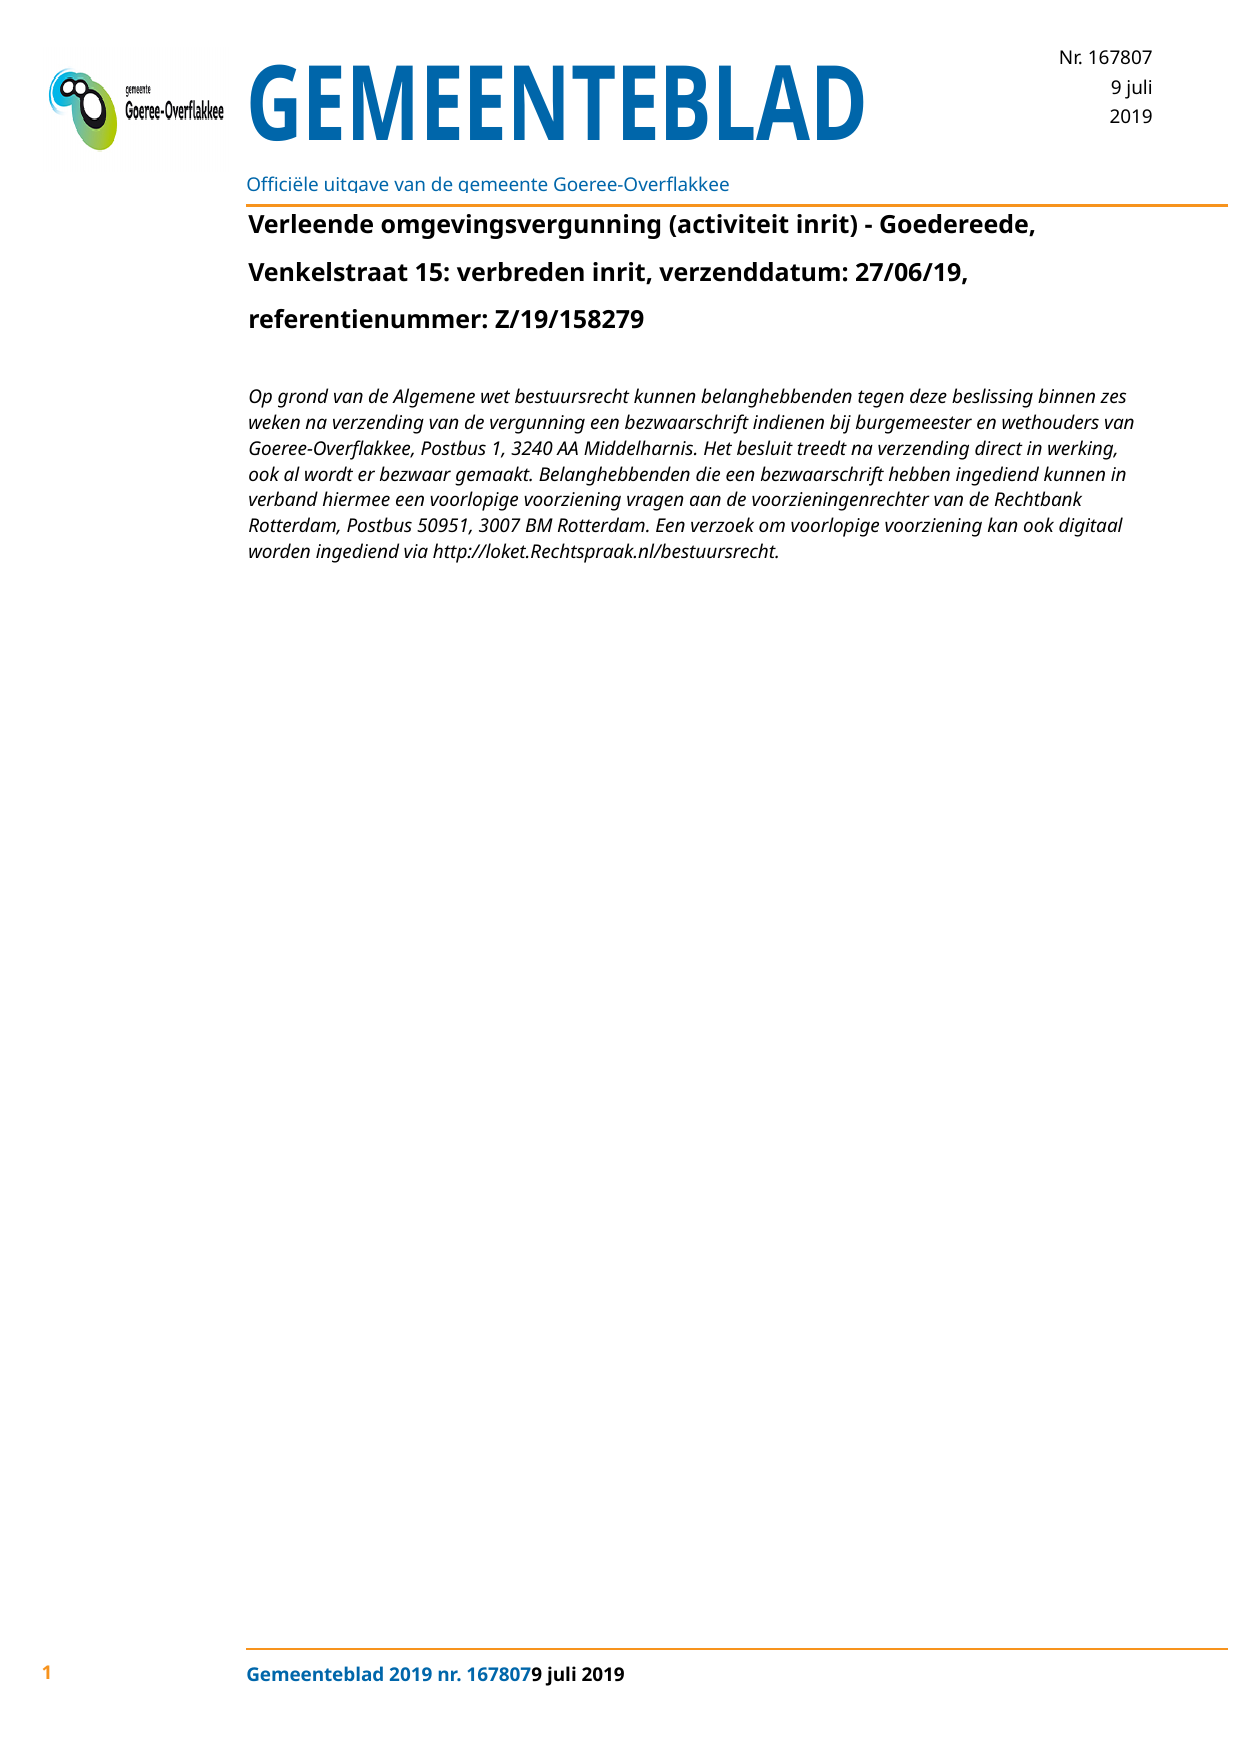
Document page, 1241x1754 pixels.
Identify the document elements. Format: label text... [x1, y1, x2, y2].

text Verleende omgevingsvergunning (activiteit inrit) - Goedereede, Venkelstraat 15: verbreden inrit, verzenddatum: 27/06/19, referentienummer: Z/19/158279 [248, 207, 1152, 336]
picture [41, 47, 231, 172]
text Op grond van de Algemene wet bestuursrecht kunnen belanghebbenden tegen deze beslissing binnen zes weken na verzending van de vergunning een bezwaarschrift indienen bij burgemeester en wethouders van Goeree-Overflakkee, Postbus 1, 3240 AA Middelharnis. Het besluit treedt na verzending direct in werking, ook al wordt er bezwaar gemaakt. Belanghebbenden die een bezwaarschrift hebben ingediend kunnen in verband hiermee een voorlopige voorziening vragen aan de voorzieningenrechter van de Rechtbank Rotterdam, Postbus 50951, 3007 BM Rotterdam. Een verzoek om voorlopige voorziening kan ook digitaal worden ingediend via http://loket.Rechtspraak.nl/bestuursrecht. [248, 384, 1152, 564]
